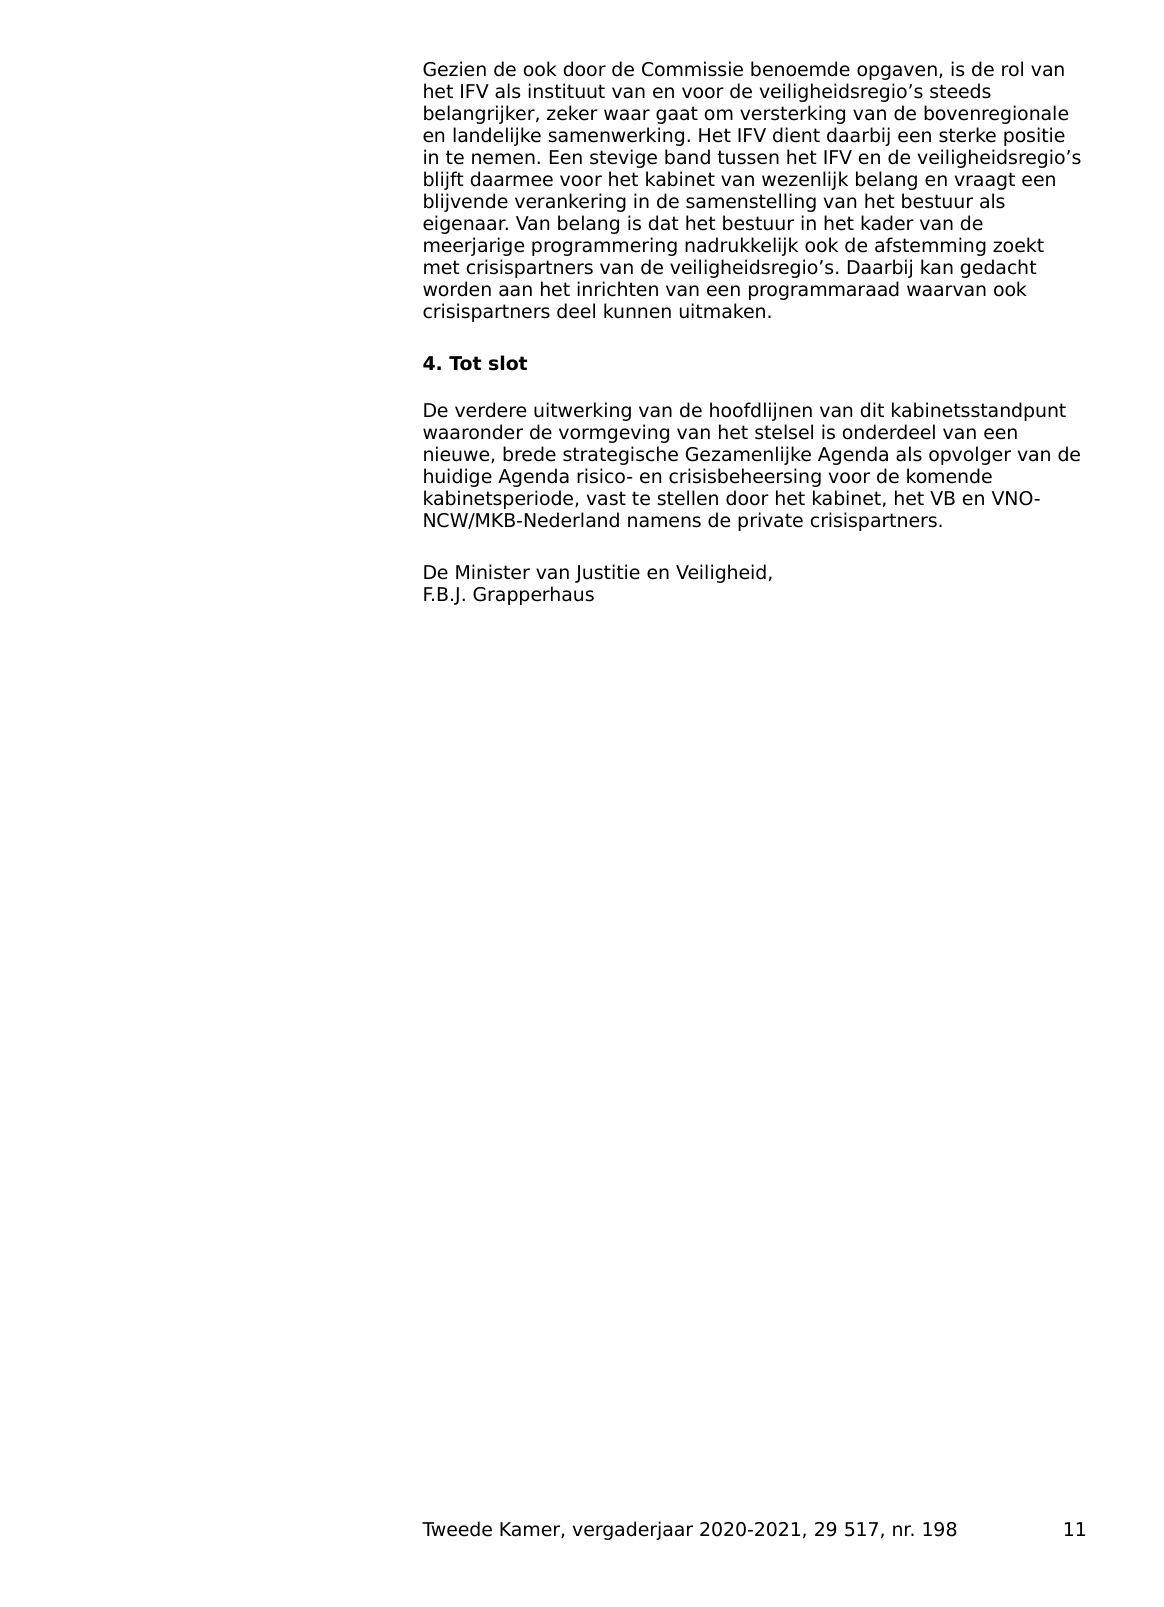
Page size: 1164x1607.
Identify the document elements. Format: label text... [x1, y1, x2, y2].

text De verdere uitwerking van de hoofdlijnen van dit kabinetsstandpunt waaronder de vormgeving van het stelsel is onderdeel van een nieuwe, brede strategische Gezamenlijke Agenda als opvolger van de huidige Agenda risico- en crisisbeheersing voor de komende kabinetsperiode, vast te stellen door het kabinet, het VB en VNO-NCW/MKB-Nederland namens de private crisispartners. [422, 400, 1087, 532]
text De Minister van Justitie en Veiligheid, F.B.J. Grapperhaus [422, 562, 1087, 606]
text Gezien de ook door de Commissie benoemde opgaven, is de rol van het IFV als instituut van en voor de veiligheidsregio’s steeds belangrijker, zeker waar gaat om versterking van de bovenregionale en landelijke samenwerking. Het IFV dient daarbij een sterke positie in te nemen. Een stevige band tussen het IFV en de veiligheidsregio’s blijft daarmee voor het kabinet van wezenlijk belang en vraagt een blijvende verankering in de samenstelling van het bestuur als eigenaar. Van belang is dat het bestuur in het kader van de meerjarige programmering nadrukkelijk ook de afstemming zoekt met crisispartners van de veiligheidsregio’s. Daarbij kan gedacht worden aan het inrichten van een programmaraad waarvan ook crisispartners deel kunnen uitmaken. [422, 59, 1087, 323]
subtitle 4. Tot slot [422, 353, 1087, 375]
